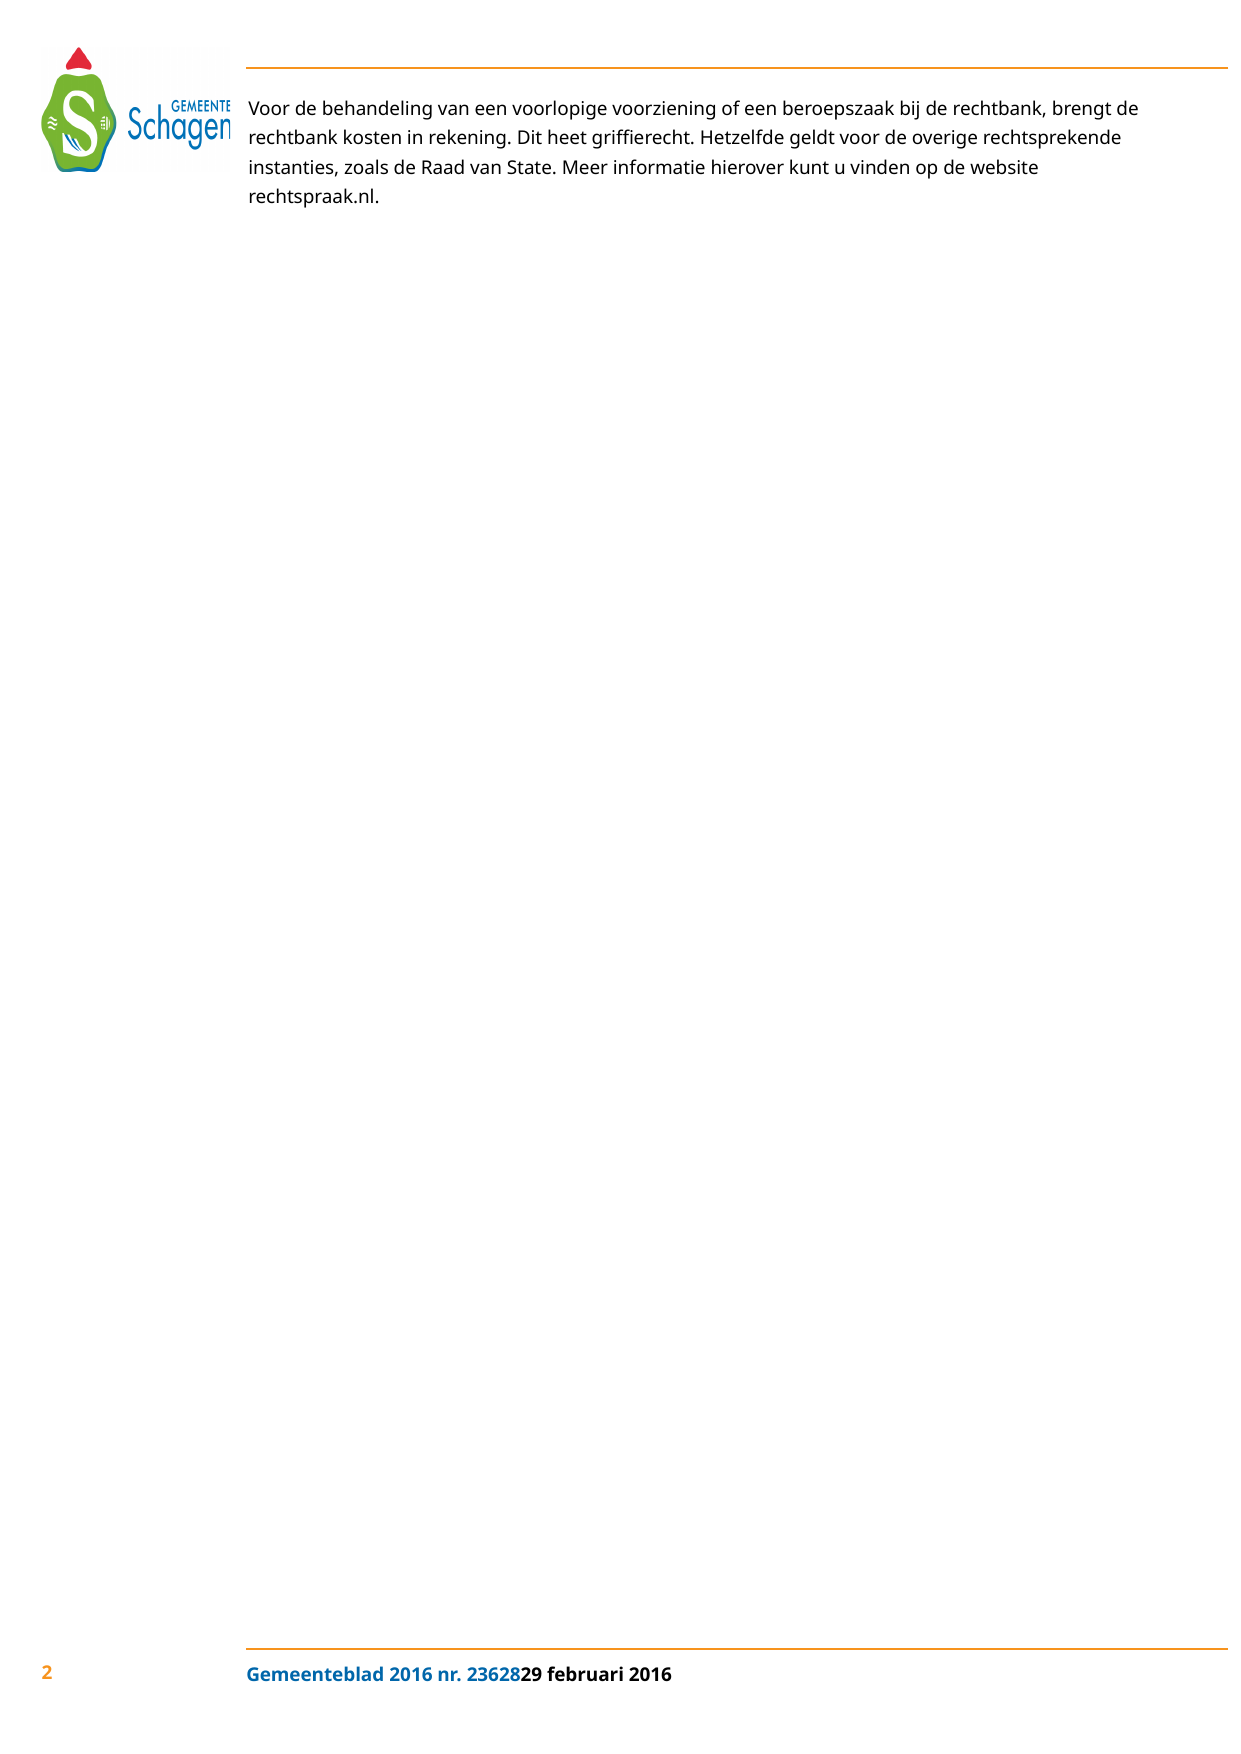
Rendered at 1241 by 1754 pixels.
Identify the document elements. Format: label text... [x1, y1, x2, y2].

picture [41, 47, 231, 172]
text Voor de behandeling van een voorlopige voorziening of een beroepszaak bij de rechtbank, brengt de rechtbank kosten in rekening. Dit heet griffierecht. Hetzelfde geldt voor de overige rechtsprekende instanties, zoals de Raad van State. Meer informatie hierover kunt u vinden op de website rechtspraak.nl. [248, 95, 1152, 209]
